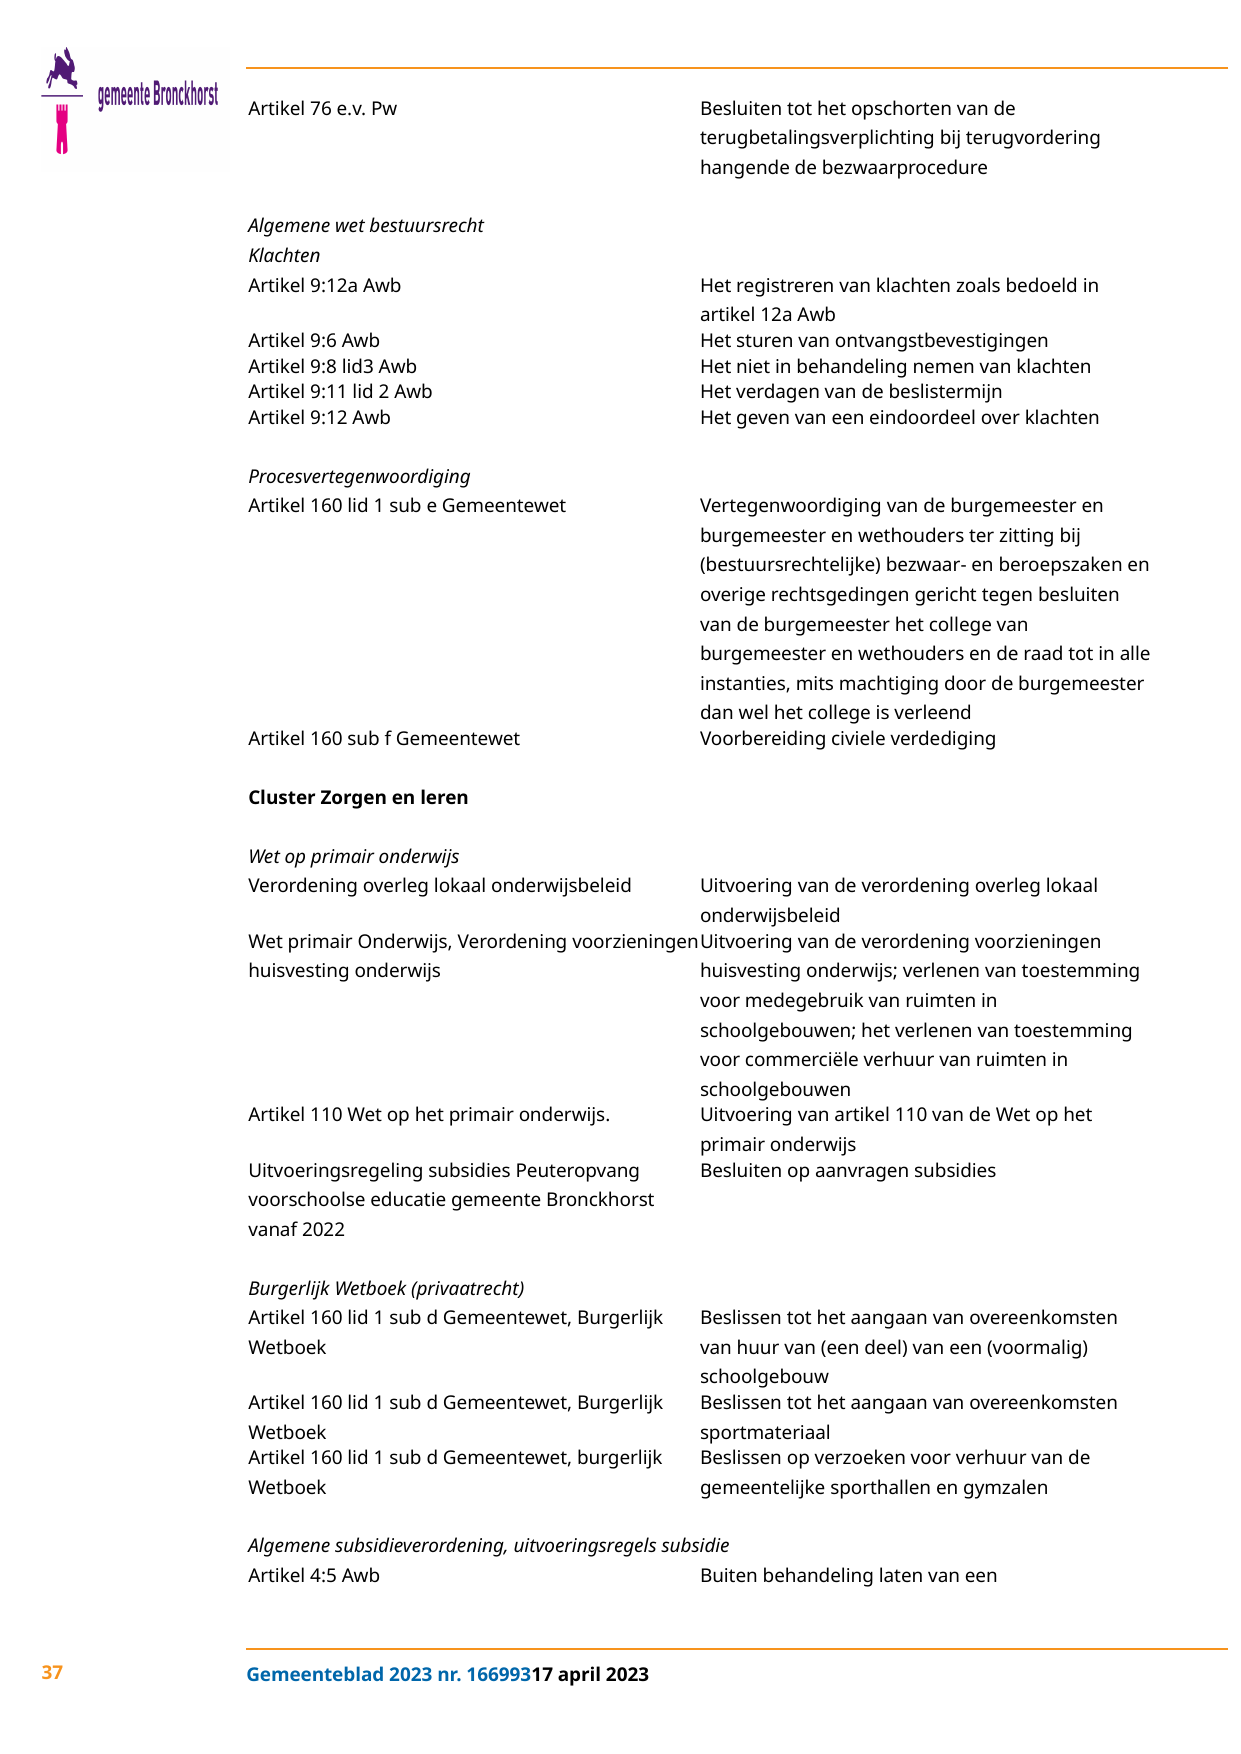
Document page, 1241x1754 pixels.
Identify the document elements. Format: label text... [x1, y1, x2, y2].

table_cell Besluiten op aanvragen subsidies [700, 1157, 1152, 1242]
table_cell Beslissen tot het aangaan van overeenkomsten sportmateriaal [700, 1389, 1152, 1444]
table_header Verordening overleg lokaal onderwijsbeleid [248, 873, 700, 928]
table_cell Artikel 9:11 lid 2 Awb [248, 379, 700, 404]
table_cell Artikel 160 sub f Gemeentewet [248, 725, 700, 751]
table_cell Wet primair Onderwijs, Verordening voorzieningen huisvesting onderwijs [248, 928, 700, 1102]
table_cell Artikel 9:12 Awb [248, 404, 700, 430]
table_cell Artikel 110 Wet op het primair onderwijs. [248, 1102, 700, 1157]
table_header Artikel 160 lid 1 sub e Gemeentewet [248, 493, 700, 725]
table_cell Het niet in behandeling nemen van klachten [700, 353, 1152, 378]
table_cell Uitvoeringsregeling subsidies Peuteropvang voorschoolse educatie gemeente Bronckhorst vanaf 2022 [248, 1157, 700, 1242]
table_cell Het geven van een eindoordeel over klachten [700, 404, 1152, 430]
text Wet op primair onderwijs [248, 843, 1152, 869]
picture [41, 47, 231, 172]
text Procesvertegenwoordiging [248, 463, 1152, 488]
text Burgerlijk Wetboek (privaatrecht) [248, 1275, 1152, 1300]
table_header Artikel 9:12a Awb [248, 272, 700, 327]
table_cell Beslissen op verzoeken voor verhuur van de gemeentelijke sporthallen en gymzalen [700, 1445, 1152, 1500]
text Klachten [248, 242, 1152, 268]
text Cluster Zorgen en leren [248, 784, 1152, 809]
table_cell Artikel 160 lid 1 sub d Gemeentewet, Burgerlijk Wetboek [248, 1389, 700, 1444]
text Algemene wet bestuursrecht [248, 212, 1152, 238]
table_cell Voorbereiding civiele verdediging [700, 725, 1152, 751]
table_cell Uitvoering van de verordening voorzieningen huisvesting onderwijs; verlenen van toestemming voor medegebruik van ruimten in schoolgebouwen; het verlenen van toestemming voor commerciële verhuur van ruimten in schoolgebouwen [700, 928, 1152, 1102]
table_header Vertegenwoordiging van de burgemeester en burgemeester en wethouders ter zitting bij (bestuursrechtelijke) bezwaar- en beroepszaken en overige rechtsgedingen gericht tegen besluiten van de burgemeester het college van burgemeester en wethouders en de raad tot in alle instanties, mits machtiging door de burgemeester dan wel het college is verleend [700, 493, 1152, 725]
text Algemene subsidieverordening, uitvoeringsregels subsidie [248, 1533, 1152, 1558]
table_header Besluiten tot het opschorten van de terugbetalingsverplichting bij terugvordering hangende de bezwaarprocedure [700, 95, 1152, 180]
table_header Artikel 4:5 Awb [248, 1563, 700, 1588]
table_header Beslissen tot het aangaan van overeenkomsten van huur van (een deel) van een (voormalig) schoolgebouw [700, 1304, 1152, 1389]
table_cell Artikel 9:8 lid3 Awb [248, 353, 700, 378]
table_cell Uitvoering van artikel 110 van de Wet op het primair onderwijs [700, 1102, 1152, 1157]
table_header Uitvoering van de verordening overleg lokaal onderwijsbeleid [700, 873, 1152, 928]
table_cell Artikel 160 lid 1 sub d Gemeentewet, burgerlijk Wetboek [248, 1445, 700, 1500]
table_header Het registreren van klachten zoals bedoeld in artikel 12a Awb [700, 272, 1152, 327]
table_header Artikel 160 lid 1 sub d Gemeentewet, Burgerlijk Wetboek [248, 1304, 700, 1389]
table_cell Het verdagen van de beslistermijn [700, 379, 1152, 404]
table_cell Het sturen van ontvangstbevestigingen [700, 327, 1152, 353]
table_header Artikel 76 e.v. Pw [248, 95, 700, 180]
table_header Buiten behandeling laten van een [700, 1563, 1152, 1588]
table_cell Artikel 9:6 Awb [248, 327, 700, 353]
